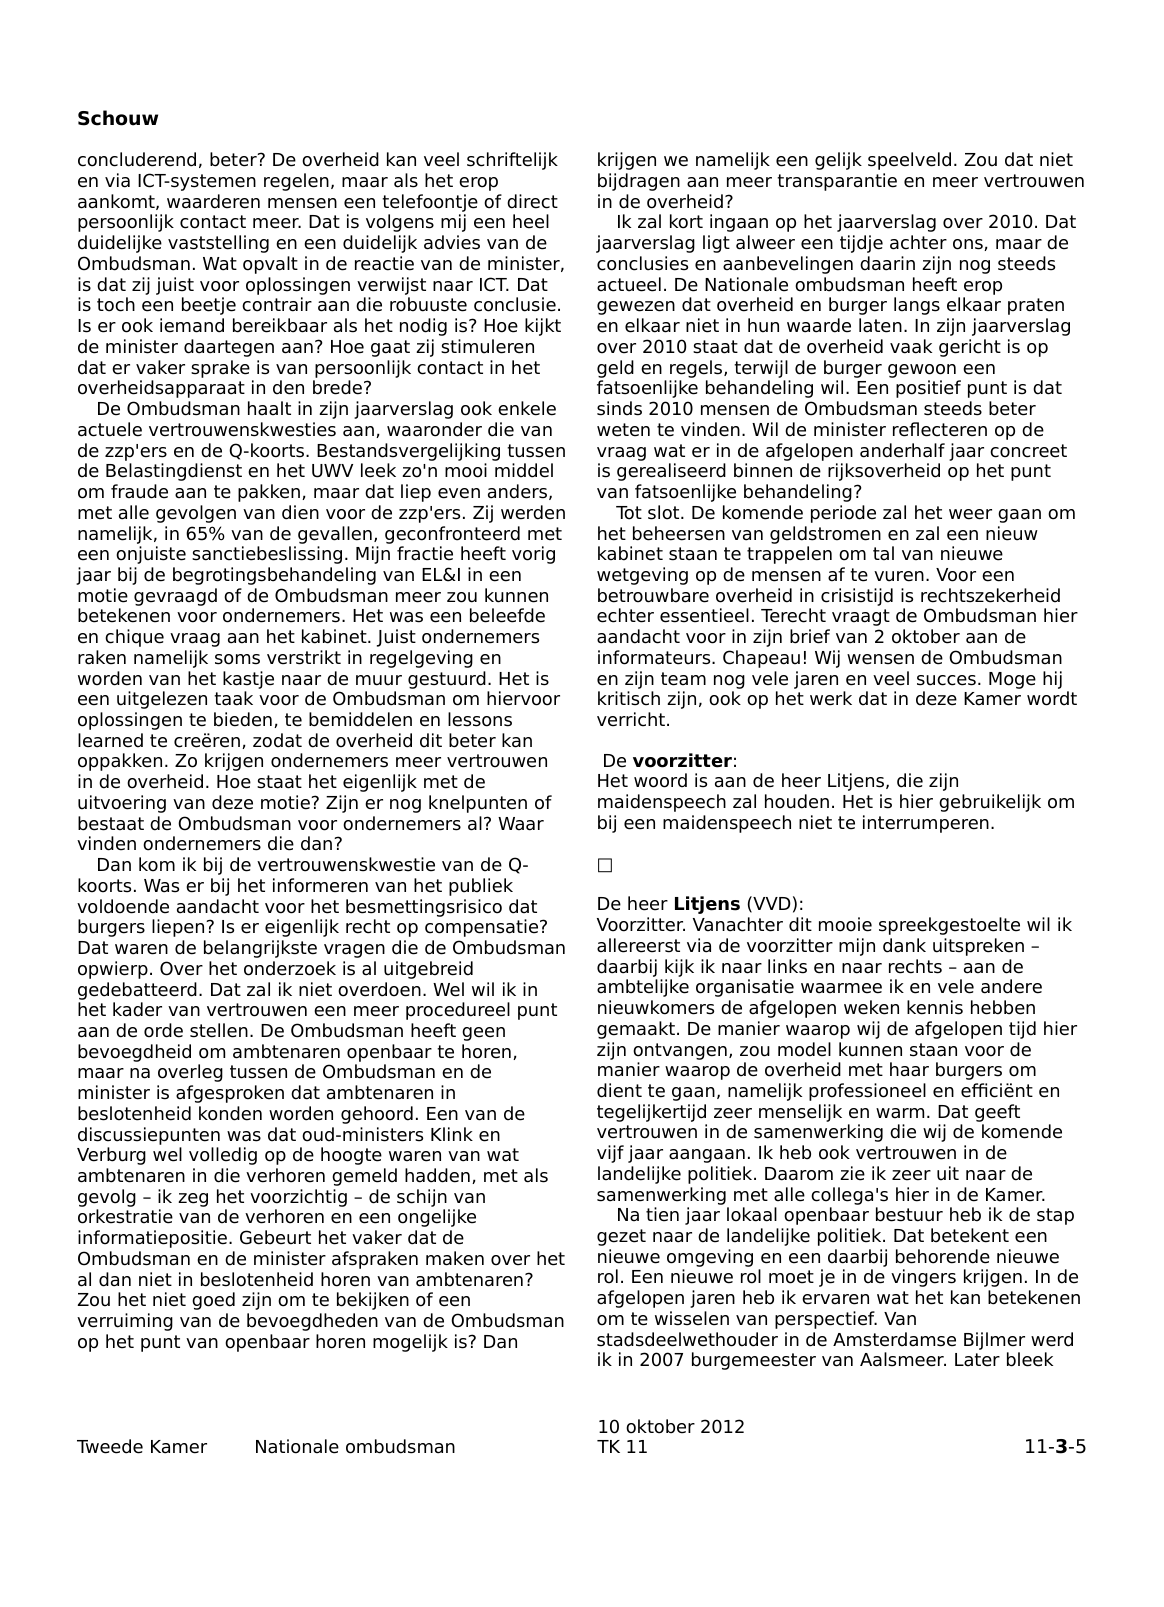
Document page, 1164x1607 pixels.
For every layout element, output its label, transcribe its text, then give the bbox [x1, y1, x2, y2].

text Het woord is aan de heer Litjens, die zijn maidenspeech zal houden. Het is hier gebruikelijk om bij een maidenspeech niet te interrumperen. [596, 771, 1087, 833]
text □ [596, 853, 1087, 874]
text De Ombudsman haalt in zijn jaarverslag ook enkele actuele vertrouwenskwesties aan, waaronder die van de zzp'ers en de Q-koorts. Bestandsvergelijking tussen de Belastingdienst en het UWV leek zo'n mooi middel om fraude aan te pakken, maar dat liep even anders, met alle gevolgen van dien voor de zzp'ers. Zij werden namelijk, in 65% van de gevallen, geconfronteerd met een onjuiste sanctiebeslissing. Mijn fractie heeft vorig jaar bij de begrotingsbehandeling van EL&I in een motie gevraagd of de Ombudsman meer zou kunnen betekenen voor ondernemers. Het was een beleefde en chique vraag aan het kabinet. Juist ondernemers raken namelijk soms verstrikt in regelgeving en worden van het kastje naar de muur gestuurd. Het is een uitgelezen taak voor de Ombudsman om hiervoor oplossingen te bieden, te bemiddelen en lessons learned te creëren, zodat de overheid dit beter kan oppakken. Zo krijgen ondernemers meer vertrouwen in de overheid. Hoe staat het eigenlijk met de uitvoering van deze motie? Zijn er nog knelpunten of bestaat de Ombudsman voor ondernemers al? Waar vinden ondernemers die dan? [77, 399, 567, 855]
text Dan kom ik bij de vertrouwenskwestie van de Q-koorts. Was er bij het informeren van het publiek voldoende aandacht voor het besmettingsrisico dat burgers liepen? Is er eigenlijk recht op compensatie? Dat waren de belangrijkste vragen die de Ombudsman opwierp. Over het onderzoek is al uitgebreid gedebatteerd. Dat zal ik niet overdoen. Wel wil ik in het kader van vertrouwen een meer procedureel punt aan de orde stellen. De Ombudsman heeft geen bevoegdheid om ambtenaren openbaar te horen, maar na overleg tussen de Ombudsman en de minister is afgesproken dat ambtenaren in beslotenheid konden worden gehoord. Een van de discussiepunten was dat oud-ministers Klink en Verburg wel volledig op de hoogte waren van wat ambtenaren in die verhoren gemeld hadden, met als gevolg – ik zeg het voorzichtig – de schijn van orkestratie van de verhoren en een ongelijke informatiepositie. Gebeurt het vaker dat de Ombudsman en de minister afspraken maken over het al dan niet in beslotenheid horen van ambtenaren? Zou het niet goed zijn om te bekijken of een verruiming van de bevoegdheden van de Ombudsman op het punt van openbaar horen mogelijk is? Dan [77, 855, 567, 1352]
text Voorzitter. Vanachter dit mooie spreekgestoelte wil ik allereerst via de voorzitter mijn dank uitspreken – daarbij kijk ik naar links en naar rechts – aan de ambtelijke organisatie waarmee ik en vele andere nieuwkomers de afgelopen weken kennis hebben gemaakt. De manier waarop wij de afgelopen tijd hier zijn ontvangen, zou model kunnen staan voor de manier waarop de overheid met haar burgers om dient te gaan, namelijk professioneel en efficiënt en tegelijkertijd zeer menselijk en warm. Dat geeft vertrouwen in de samenwerking die wij de komende vijf jaar aangaan. Ik heb ook vertrouwen in de landelijke politiek. Daarom zie ik zeer uit naar de samenwerking met alle collega's hier in de Kamer. [596, 915, 1087, 1205]
text Na tien jaar lokaal openbaar bestuur heb ik de stap gezet naar de landelijke politiek. Dat betekent een nieuwe omgeving en een daarbij behorende nieuwe rol. Een nieuwe rol moet je in de vingers krijgen. In de afgelopen jaren heb ik ervaren wat het kan betekenen om te wisselen van perspectief. Van stadsdeelwethouder in de Amsterdamse Bijlmer werd ik in 2007 burgemeester van Aalsmeer. Later bleek [596, 1205, 1087, 1371]
text krijgen we namelijk een gelijk speelveld. Zou dat niet bijdragen aan meer transparantie en meer vertrouwen in de overheid? [596, 150, 1087, 212]
text concluderend, beter? De overheid kan veel schriftelijk en via ICT-systemen regelen, maar als het erop aankomt, waarderen mensen een telefoontje of direct persoonlijk contact meer. Dat is volgens mij een heel duidelijke vaststelling en een duidelijk advies van de Ombudsman. Wat opvalt in de reactie van de minister, is dat zij juist voor oplossingen verwijst naar ICT. Dat is toch een beetje contrair aan die robuuste conclusie. Is er ook iemand bereikbaar als het nodig is? Hoe kijkt de minister daartegen aan? Hoe gaat zij stimuleren dat er vaker sprake is van persoonlijk contact in het overheidsapparaat in den brede? [77, 150, 567, 399]
text De voorzitter: [596, 751, 1087, 771]
text De heer Litjens (VVD): [596, 894, 1087, 915]
text Tot slot. De komende periode zal het weer gaan om het beheersen van geldstromen en zal een nieuw kabinet staan te trappelen om tal van nieuwe wetgeving op de mensen af te vuren. Voor een betrouwbare overheid in crisistijd is rechtszekerheid echter essentieel. Terecht vraagt de Ombudsman hier aandacht voor in zijn brief van 2 oktober aan de informateurs. Chapeau! Wij wensen de Ombudsman en zijn team nog vele jaren en veel succes. Moge hij kritisch zijn, ook op het werk dat in deze Kamer wordt verricht. [596, 503, 1087, 731]
text Ik zal kort ingaan op het jaarverslag over 2010. Dat jaarverslag ligt alweer een tijdje achter ons, maar de conclusies en aanbevelingen daarin zijn nog steeds actueel. De Nationale ombudsman heeft erop gewezen dat overheid en burger langs elkaar praten en elkaar niet in hun waarde laten. In zijn jaarverslag over 2010 staat dat de overheid vaak gericht is op geld en regels, terwijl de burger gewoon een fatsoenlijke behandeling wil. Een positief punt is dat sinds 2010 mensen de Ombudsman steeds beter weten te vinden. Wil de minister reflecteren op de vraag wat er in de afgelopen anderhalf jaar concreet is gerealiseerd binnen de rijksoverheid op het punt van fatsoenlijke behandeling? [596, 212, 1087, 503]
